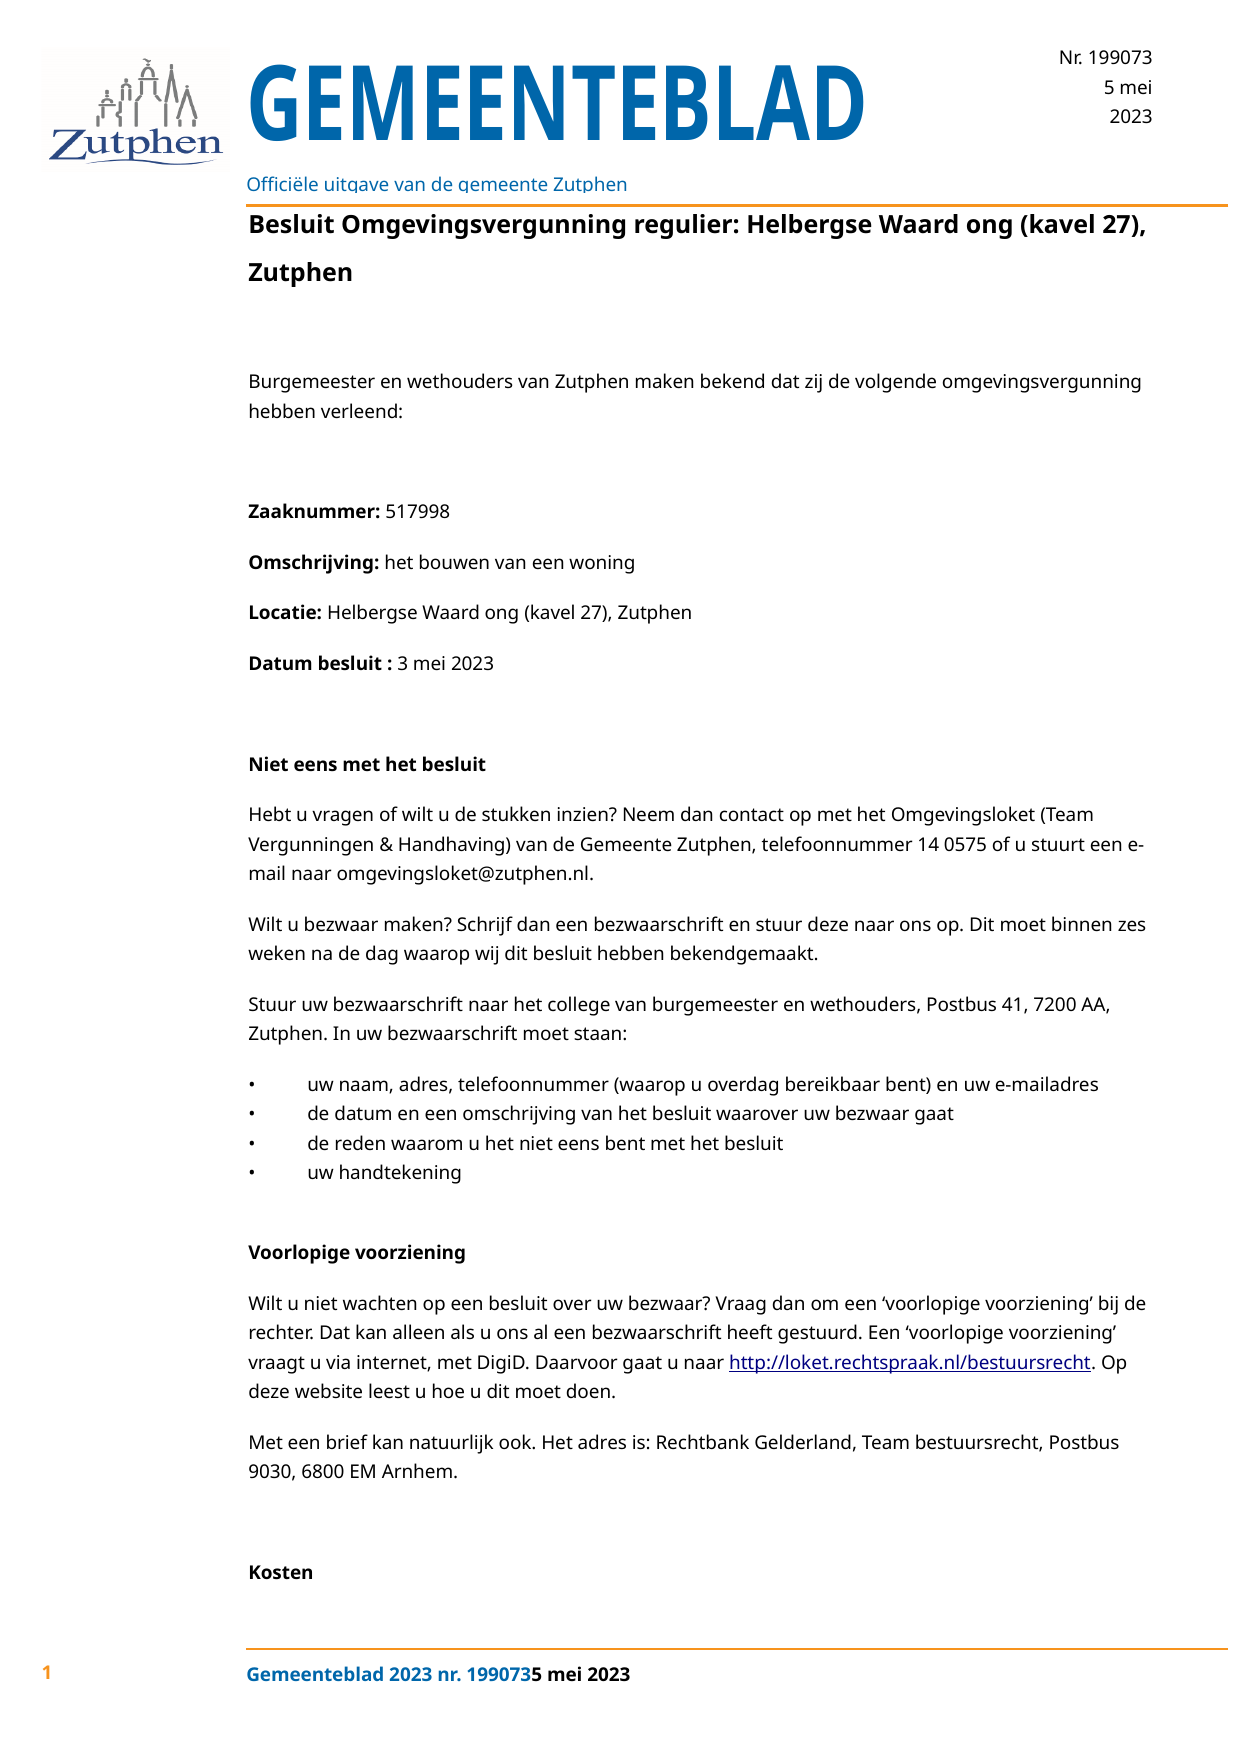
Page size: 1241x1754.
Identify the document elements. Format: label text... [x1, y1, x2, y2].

text Wilt u niet wachten op een besluit over uw bezwaar? Vraag dan om een ‘voorlopige voorziening’ bij de rechter. Dat kan alleen als u ons al een bezwaarschrift heeft gestuurd. Een ‘voorlopige voorziening’ vraagt u via internet, met DigiD. Daarvoor gaat u naar http://loket.rechtspraak.nl/bestuursrecht. Op deze website leest u hoe u dit moet doen. [248, 1290, 1152, 1404]
text Burgemeester en wethouders van Zutphen maken bekend dat zij de volgende omgevingsvergunning hebben verleend: [248, 368, 1152, 424]
text Wilt u bezwaar maken? Schrijf dan een bezwaarschrift en stuur deze naar ons op. Dit moet binnen zes weken na de dag waarop wij dit besluit hebben bekendgemaakt. [248, 911, 1152, 966]
picture [41, 47, 231, 172]
list uw handtekening [248, 1159, 1152, 1185]
text Stuur uw bezwaarschrift naar het college van burgemeester en wethouders, Postbus 41, 7200 AA, Zutphen. In uw bezwaarschrift moet staan: [248, 991, 1152, 1046]
text Met een brief kan natuurlijk ook. Het adres is: Rechtbank Gelderland, Team bestuursrecht, Postbus 9030, 6800 EM Arnhem. [248, 1429, 1152, 1484]
list de datum en een omschrijving van het besluit waarover uw bezwaar gaat [248, 1100, 1152, 1126]
list uw naam, adres, telefoonnummer (waarop u overdag bereikbaar bent) en uw e-mailadres [248, 1071, 1152, 1097]
list de reden waarom u het niet eens bent met het besluit [248, 1130, 1152, 1156]
text Locatie: Helbergse Waard ong (kavel 27), Zutphen [248, 599, 1152, 625]
text Besluit Omgevingsvergunning regulier: Helbergse Waard ong (kavel 27), Zutphen [248, 207, 1152, 288]
text Niet eens met het besluit [248, 751, 1152, 777]
text Hebt u vragen of wilt u de stukken inzien? Neem dan contact op met het Omgevingsloket (Team Vergunningen & Handhaving) van de Gemeente Zutphen, telefoonnummer 14 0575 of u stuurt een e-mail naar omgevingsloket@zutphen.nl. [248, 801, 1152, 886]
text Voorlopige voorziening [248, 1239, 1152, 1265]
text Kosten [248, 1559, 1152, 1585]
text Zaaknummer: 517998 [248, 499, 1152, 524]
text Omschrijving: het bouwen van een woning [248, 549, 1152, 575]
text Datum besluit : 3 mei 2023 [248, 650, 1152, 676]
